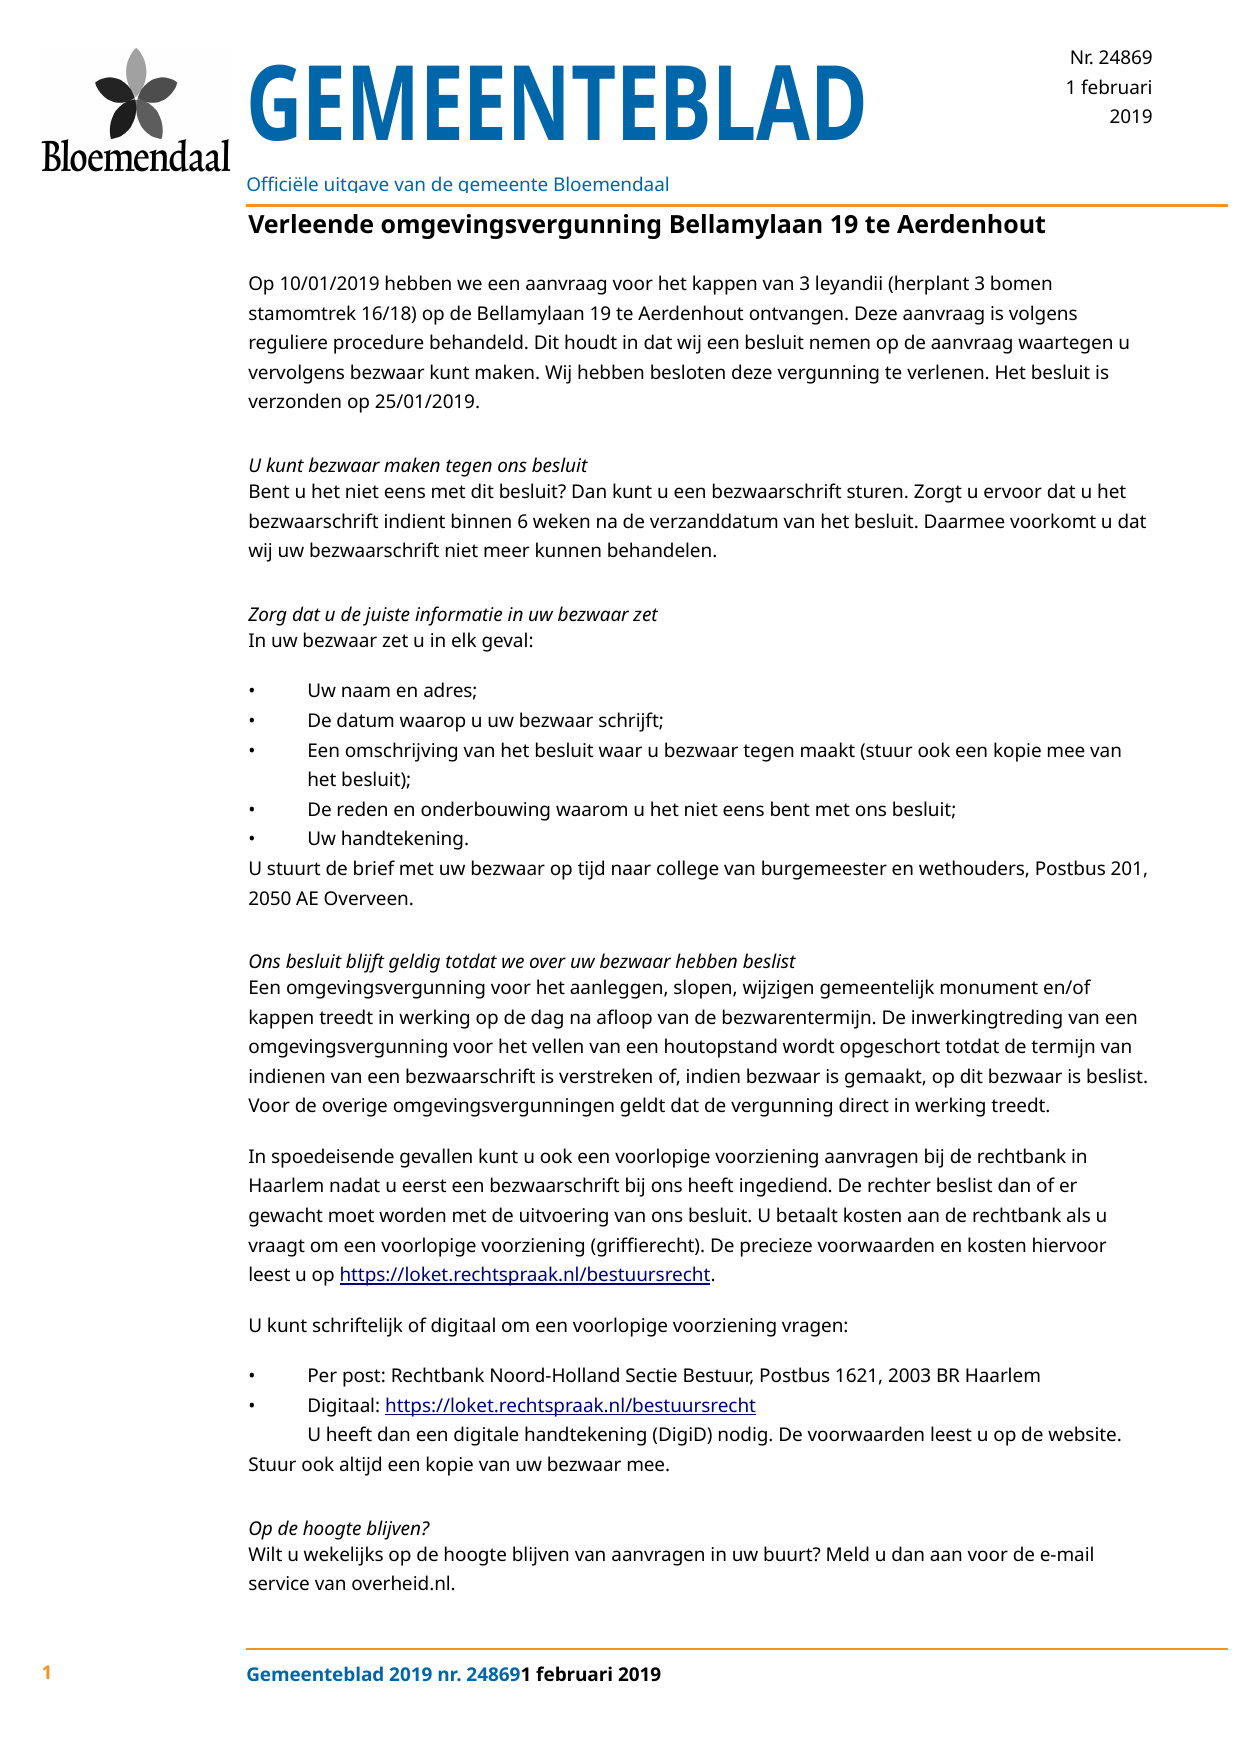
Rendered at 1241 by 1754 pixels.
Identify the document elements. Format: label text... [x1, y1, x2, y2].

text In spoedeisende gevallen kunt u ook een voorlopige voorziening aanvragen bij de rechtbank in Haarlem nadat u eerst een bezwaarschrift bij ons heeft ingediend. De rechter beslist dan of er gewacht moet worden met de uitvoering van ons besluit. U betaalt kosten aan de rechtbank als u vraagt om een voorlopige voorziening (griffierecht). De precieze voorwaarden en kosten hiervoor leest u op https://loket.rechtspraak.nl/bestuursrecht. [248, 1143, 1152, 1287]
list Uw naam en adres; [248, 678, 1152, 703]
text In uw bezwaar zet u in elk geval: [248, 627, 1152, 653]
text U stuurt de brief met uw bezwaar op tijd naar college van burgemeester en wethouders, Postbus 201, 2050 AE Overveen. [248, 855, 1152, 910]
list U heeft dan een digitale handtekening (DigiD) nodig. De voorwaarden leest u op de website. [248, 1421, 1152, 1447]
list Digitaal: https://loket.rechtspraak.nl/bestuursrecht [248, 1392, 1152, 1418]
list De reden en onderbouwing waarom u het niet eens bent met ons besluit; [248, 796, 1152, 822]
text U kunt schriftelijk of digitaal om een voorlopige voorziening vragen: [248, 1312, 1152, 1338]
text Op 10/01/2019 hebben we een aanvraag voor het kappen van 3 leyandii (herplant 3 bomen stamomtrek 16/18) op de Bellamylaan 19 te Aerdenhout ontvangen. Deze aanvraag is volgens reguliere procedure behandeld. Dit houdt in dat wij een besluit nemen op de aanvraag waartegen u vervolgens bezwaar kunt maken. Wij hebben besloten deze vergunning te verlenen. Het besluit is verzonden op 25/01/2019. [248, 270, 1152, 414]
list Een omschrijving van het besluit waar u bezwaar tegen maakt (stuur ook een kopie mee van het besluit); [248, 737, 1152, 792]
text Bent u het niet eens met dit besluit? Dan kunt u een bezwaarschrift sturen. Zorgt u ervoor dat u het bezwaarschrift indient binnen 6 weken na de verzanddatum van het besluit. Daarmee voorkomt u dat wij uw bezwaarschrift niet meer kunnen behandelen. [248, 478, 1152, 563]
text Stuur ook altijd een kopie van uw bezwaar mee. [248, 1451, 1152, 1477]
list De datum waarop u uw bezwaar schrijft; [248, 707, 1152, 733]
list Per post: Rechtbank Noord-Holland Sectie Bestuur, Postbus 1621, 2003 BR Haarlem [248, 1362, 1152, 1388]
picture [41, 47, 231, 172]
text Een omgevingsvergunning voor het aanleggen, slopen, wijzigen gemeentelijk monument en/of kappen treedt in werking op de dag na afloop van de bezwarentermijn. De inwerkingtreding van een omgevingsvergunning voor het vellen van een houtopstand wordt opgeschort totdat de termijn van indienen van een bezwaarschrift is verstreken of, indien bezwaar is gemaakt, op dit bezwaar is beslist. Voor de overige omgevingsvergunningen geldt dat de vergunning direct in werking treedt. [248, 974, 1152, 1118]
text Op de hoogte blijven? [248, 1515, 1152, 1541]
list Uw handtekening. [248, 826, 1152, 851]
text Wilt u wekelijks op de hoogte blijven van aanvragen in uw buurt? Meld u dan aan voor de e-mail service van overheid.nl. [248, 1541, 1152, 1596]
text U kunt bezwaar maken tegen ons besluit [248, 453, 1152, 478]
text Zorg dat u de juiste informatie in uw bezwaar zet [248, 601, 1152, 627]
text Verleende omgevingsvergunning Bellamylaan 19 te Aerdenhout [248, 207, 1152, 241]
text Ons besluit blijft geldig totdat we over uw bezwaar hebben beslist [248, 949, 1152, 974]
